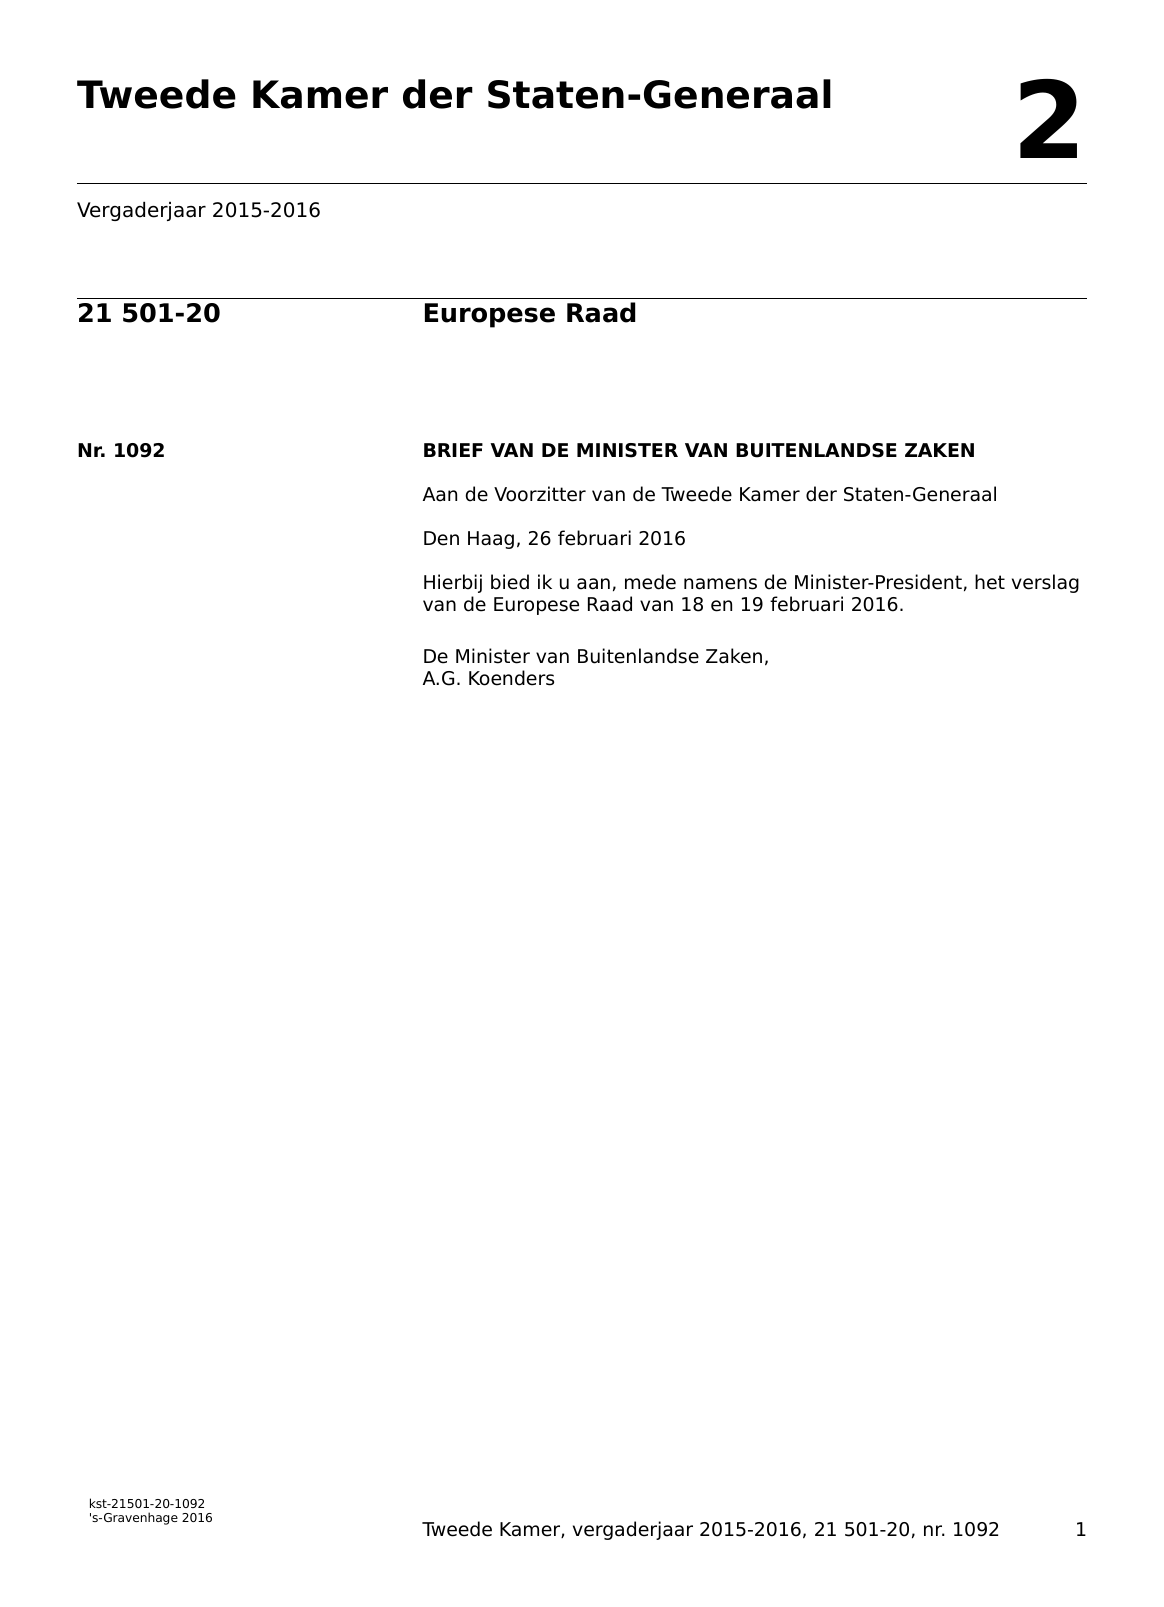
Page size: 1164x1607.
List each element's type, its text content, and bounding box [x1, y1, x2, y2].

table_header Tweede Kamer der Staten-Generaal [77, 59, 886, 183]
subtitle Nr. 1092 BRIEF VAN DE MINISTER VAN BUITENLANDSE ZAKEN [77, 440, 1087, 462]
table_header 2 [886, 59, 1087, 183]
subtitle 21 501-20 Europese Raad [77, 299, 1087, 329]
table_cell Vergaderjaar 2015-2016 [77, 184, 1087, 298]
text Den Haag, 26 februari 2016 [422, 528, 1087, 550]
text kst-21501-20-1092 [88, 1497, 323, 1511]
text Hierbij bied ik u aan, mede namens de Minister-President, het verslag van de Europese Raad van 18 en 19 februari 2016. [422, 572, 1087, 616]
text Aan de Voorzitter van de Tweede Kamer der Staten-Generaal [422, 484, 1087, 506]
text De Minister van Buitenlandse Zaken, A.G. Koenders [422, 646, 1087, 690]
text 's-Gravenhage 2016 [88, 1511, 323, 1525]
